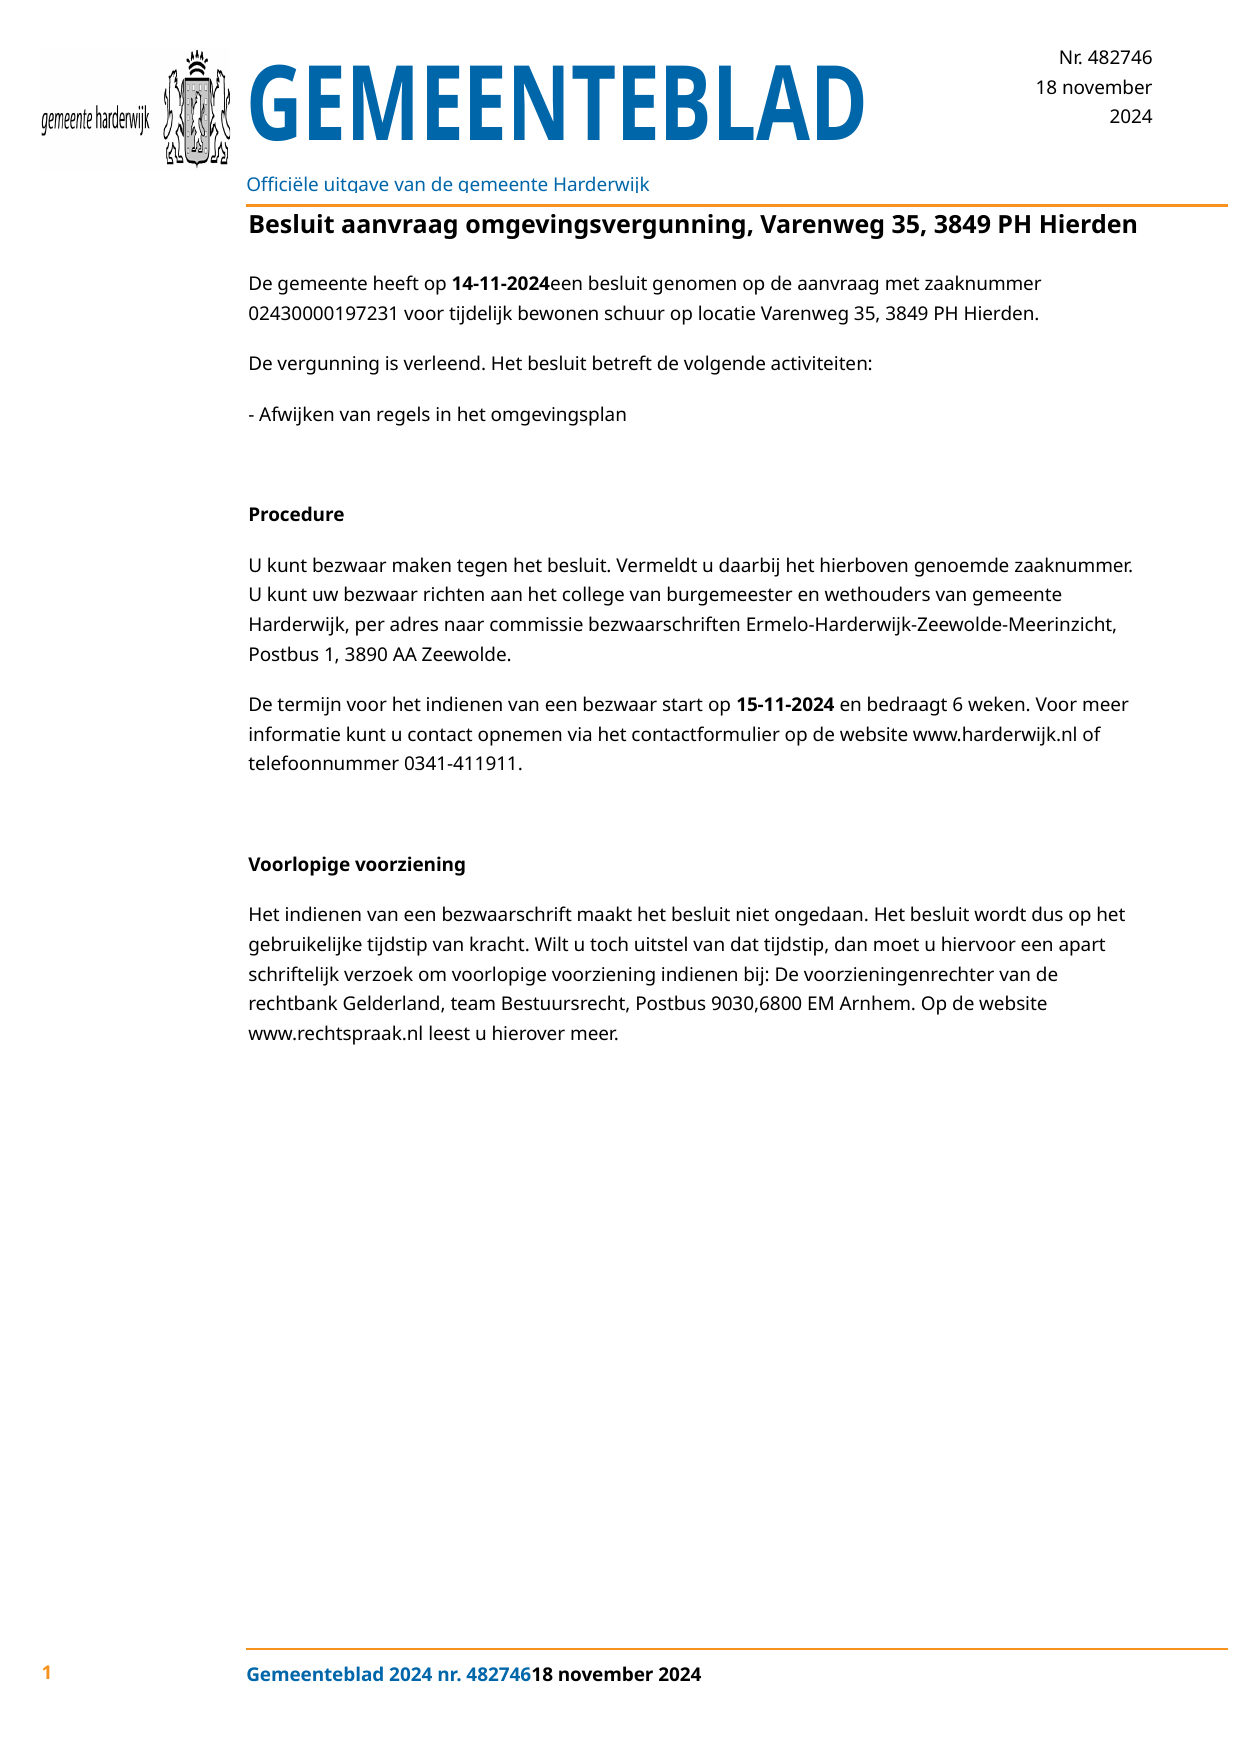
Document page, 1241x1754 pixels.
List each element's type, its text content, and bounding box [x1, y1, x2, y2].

text Besluit aanvraag omgevingsvergunning, Varenweg 35, 3849 PH Hierden [248, 207, 1152, 241]
text Voorlopige voorziening [248, 851, 1152, 877]
text De termijn voor het indienen van een bezwaar start op 15-11-2024 en bedraagt 6 weken. Voor meer informatie kunt u contact opnemen via het contactformulier op de website www.harderwijk.nl of telefoonnummer 0341-411911. [248, 691, 1152, 776]
text Procedure [248, 502, 1152, 527]
text Het indienen van een bezwaarschrift maakt het besluit niet ongedaan. Het besluit wordt dus op het gebruikelijke tijdstip van kracht. Wilt u toch uitstel van dat tijdstip, dan moet u hiervoor een apart schriftelijk verzoek om voorlopige voorziening indienen bij: De voorzieningenrechter van de rechtbank Gelderland, team Bestuursrecht, Postbus 9030,6800 EM Arnhem. Op de website www.rechtspraak.nl leest u hierover meer. [248, 902, 1152, 1046]
text De gemeente heeft op 14-11-2024een besluit genomen op de aanvraag met zaaknummer 02430000197231 voor tijdelijk bewonen schuur op locatie Varenweg 35, 3849 PH Hierden. [248, 270, 1152, 326]
picture [41, 47, 231, 172]
text De vergunning is verleend. Het besluit betreft de volgende activiteiten: [248, 350, 1152, 376]
text - Afwijken van regels in het omgevingsplan [248, 401, 1152, 426]
text U kunt bezwaar maken tegen het besluit. Vermeldt u daarbij het hierboven genoemde zaaknummer. U kunt uw bezwaar richten aan het college van burgemeester en wethouders van gemeente Harderwijk, per adres naar commissie bezwaarschriften Ermelo-Harderwijk-Zeewolde-Meerinzicht, Postbus 1, 3890 AA Zeewolde. [248, 552, 1152, 666]
